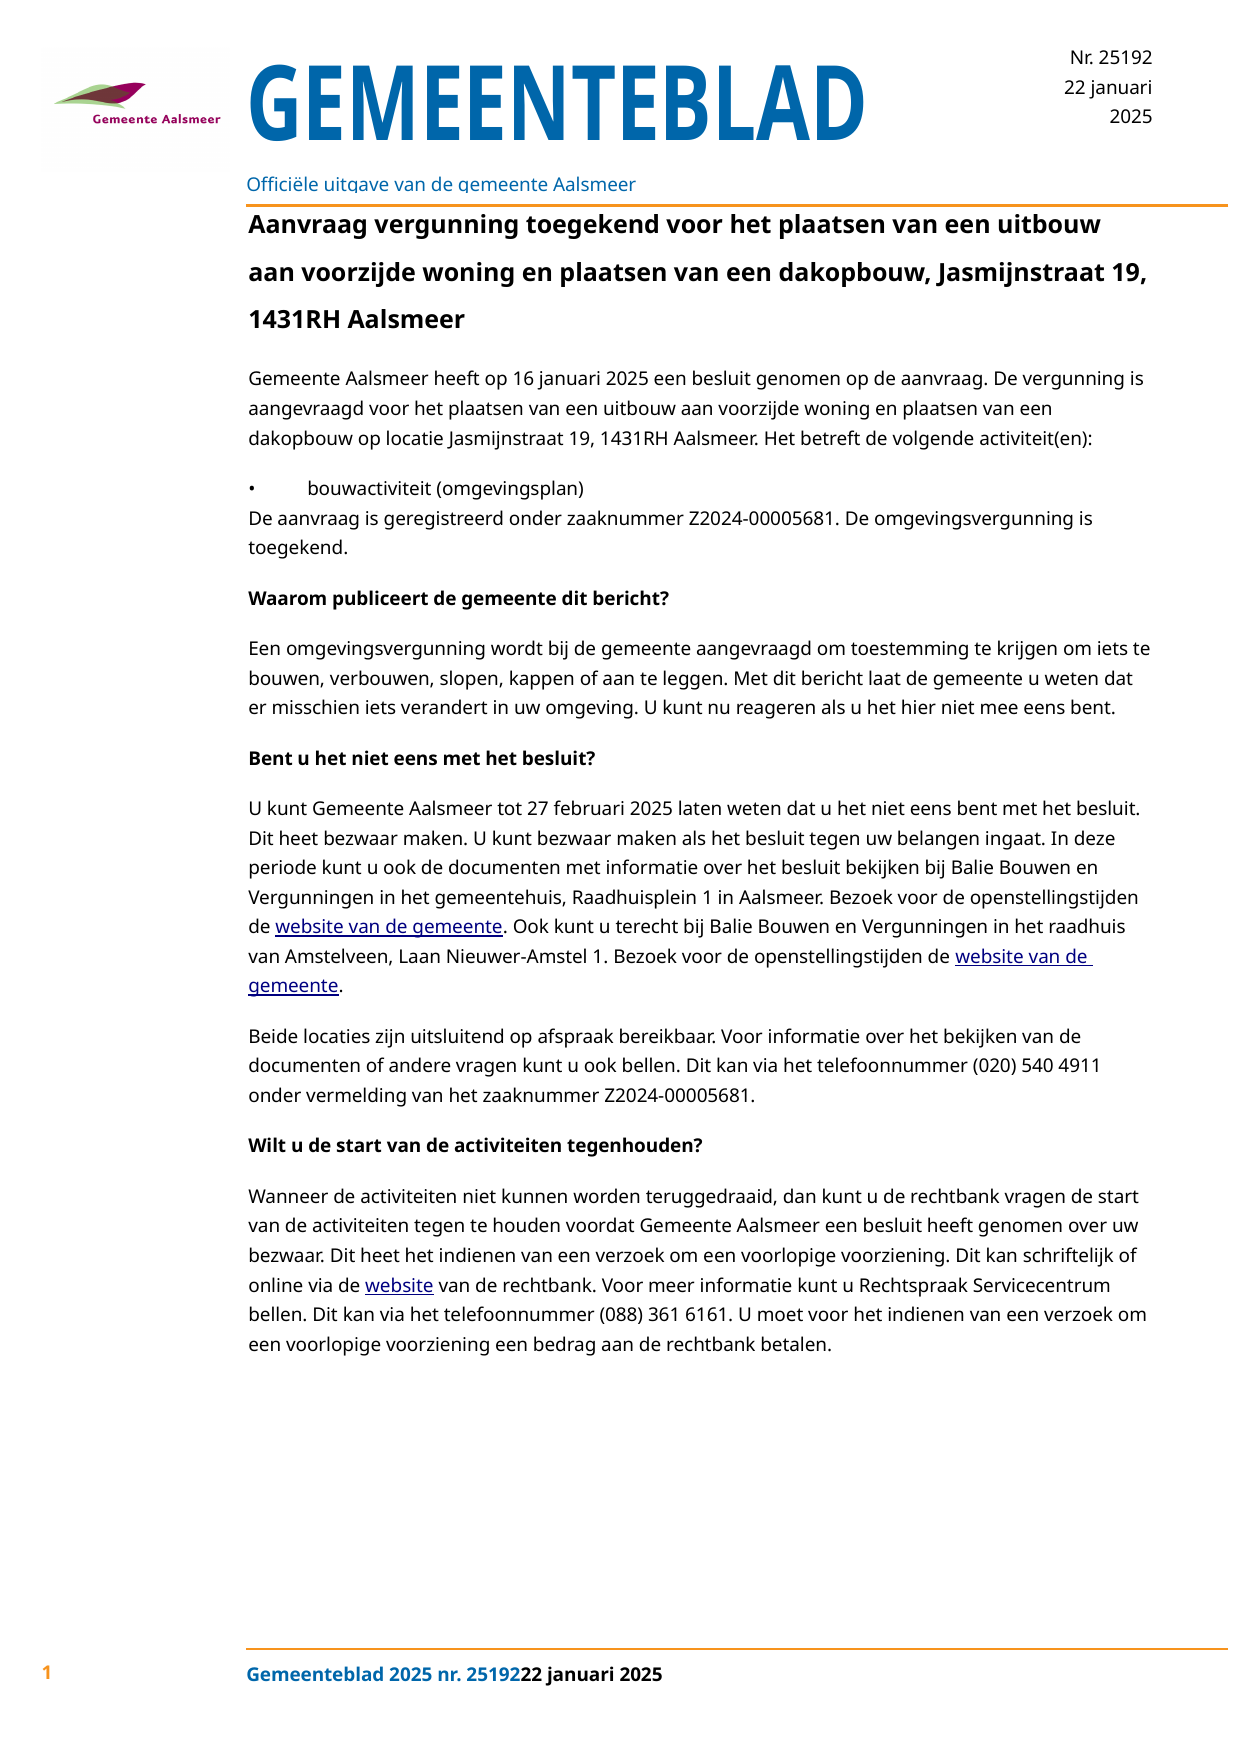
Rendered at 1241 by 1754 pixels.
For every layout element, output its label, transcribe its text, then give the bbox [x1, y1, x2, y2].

text Bent u het niet eens met het besluit? [248, 745, 1152, 770]
text Aanvraag vergunning toegekend voor het plaatsen van een uitbouw aan voorzijde woning en plaatsen van een dakopbouw, Jasmijnstraat 19, 1431RH Aalsmeer [248, 207, 1152, 336]
text Wilt u de start van de activiteiten tegenhouden? [248, 1133, 1152, 1158]
text De aanvraag is geregistreerd onder zaaknummer Z2024-00005681. De omgevingsvergunning is toegekend. [248, 505, 1152, 560]
list bouwactiviteit (omgevingsplan) [248, 475, 1152, 501]
text Een omgevingsvergunning wordt bij de gemeente aangevraagd om toestemming te krijgen om iets te bouwen, verbouwen, slopen, kappen of aan te leggen. Met dit bericht laat de gemeente u weten dat er misschien iets verandert in uw omgeving. U kunt nu reageren als u het hier niet mee eens bent. [248, 635, 1152, 720]
picture [41, 47, 231, 172]
text Wanneer de activiteiten niet kunnen worden teruggedraaid, dan kunt u de rechtbank vragen de start van de activiteiten tegen te houden voordat Gemeente Aalsmeer een besluit heeft genomen over uw bezwaar. Dit heet het indienen van een verzoek om een voorlopige voorziening. Dit kan schriftelijk of online via de website van de rechtbank. Voor meer informatie kunt u Rechtspraak Servicecentrum bellen. Dit kan via het telefoonnummer (088) 361 6161. U moet voor het indienen van een verzoek om een voorlopige voorziening een bedrag aan de rechtbank betalen. [248, 1183, 1152, 1357]
text Waarom publiceert de gemeente dit bericht? [248, 585, 1152, 610]
text Gemeente Aalsmeer heeft op 16 januari 2025 een besluit genomen op de aanvraag. De vergunning is aangevraagd voor het plaatsen van een uitbouw aan voorzijde woning en plaatsen van een dakopbouw op locatie Jasmijnstraat 19, 1431RH Aalsmeer. Het betreft de volgende activiteit(en): [248, 366, 1152, 450]
text Beide locaties zijn uitsluitend op afspraak bereikbaar. Voor informatie over het bekijken van de documenten of andere vragen kunt u ook bellen. Dit kan via het telefoonnummer (020) 540 4911 onder vermelding van het zaaknummer Z2024-00005681. [248, 1023, 1152, 1108]
text U kunt Gemeente Aalsmeer tot 27 februari 2025 laten weten dat u het niet eens bent met het besluit. Dit heet bezwaar maken. U kunt bezwaar maken als het besluit tegen uw belangen ingaat. In deze periode kunt u ook de documenten met informatie over het besluit bekijken bij Balie Bouwen en Vergunningen in het gemeentehuis, Raadhuisplein 1 in Aalsmeer. Bezoek voor de openstellingstijden de website van de gemeente. Ook kunt u terecht bij Balie Bouwen en Vergunningen in het raadhuis van Amstelveen, Laan Nieuwer-Amstel 1. Bezoek voor de openstellingstijden de website van de gemeente. [248, 795, 1152, 998]
